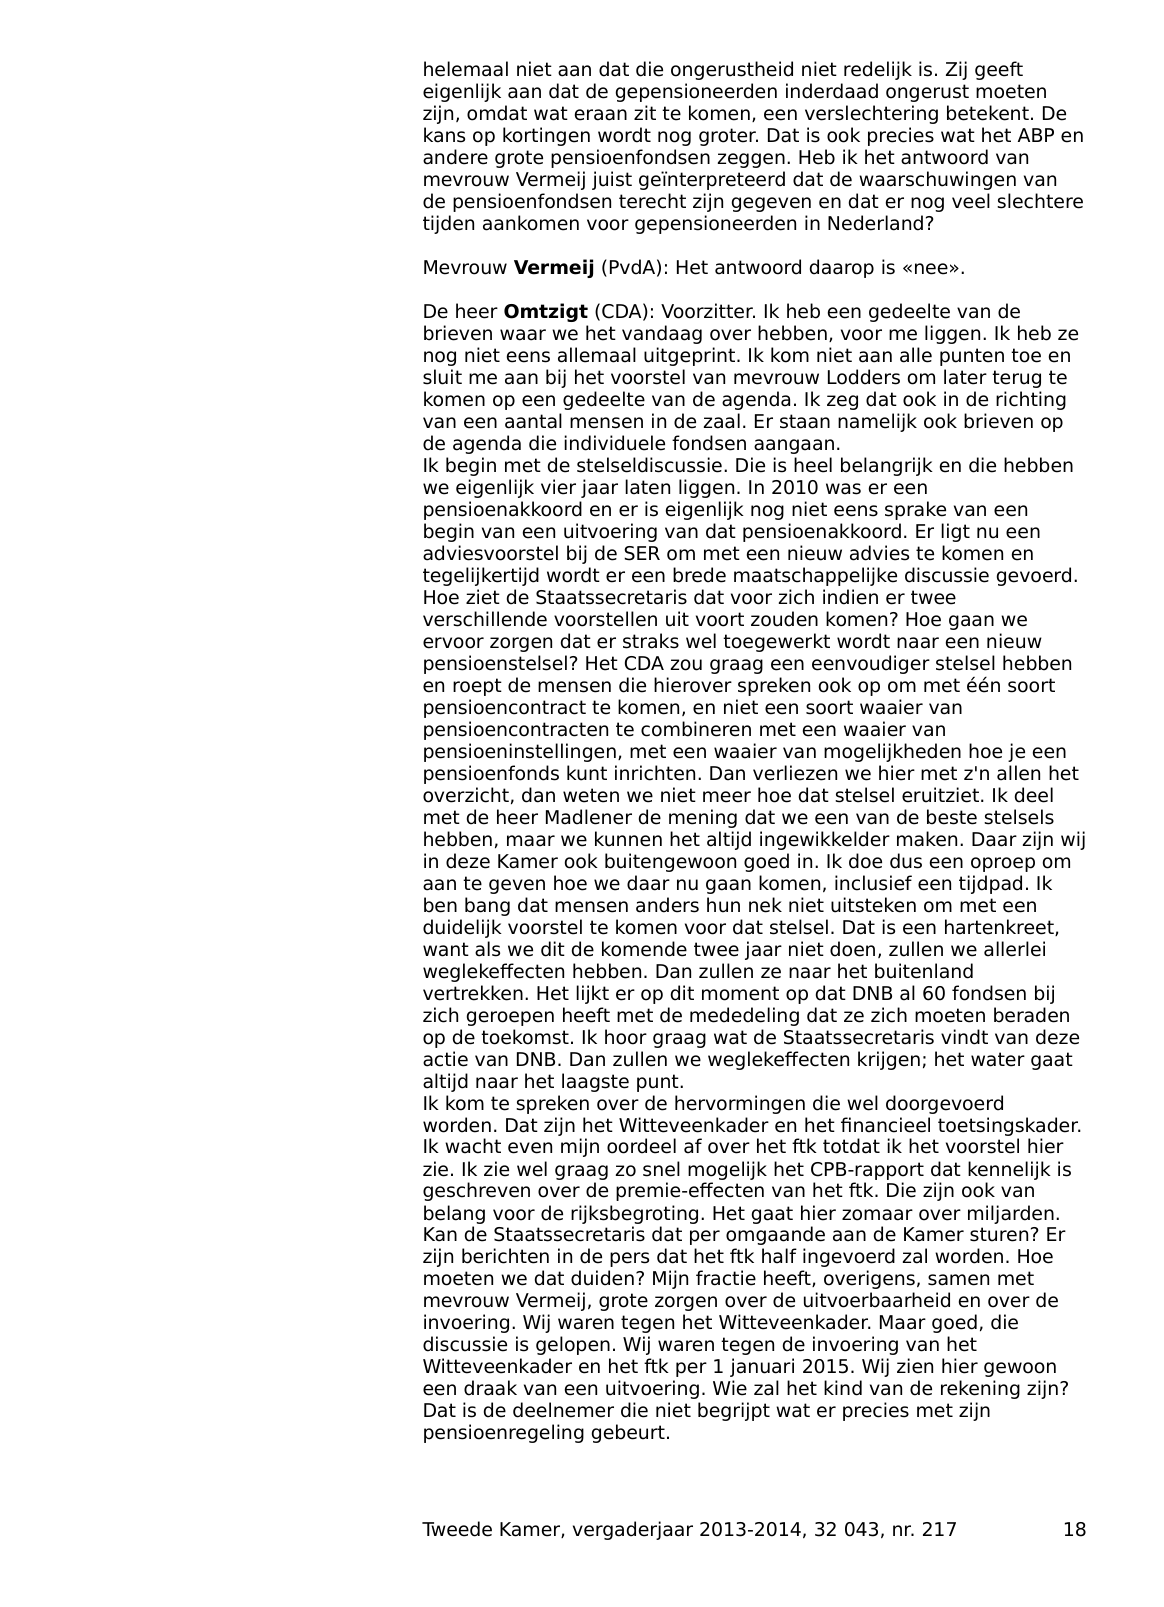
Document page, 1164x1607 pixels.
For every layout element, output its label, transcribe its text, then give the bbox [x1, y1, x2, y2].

text Mevrouw Vermeij (PvdA): Het antwoord daarop is «nee». [422, 257, 1087, 279]
text Ik kom te spreken over de hervormingen die wel doorgevoerd worden. Dat zijn het Witteveenkader en het financieel toetsingskader. Ik wacht even mijn oordeel af over het ftk totdat ik het voorstel hier zie. Ik zie wel graag zo snel mogelijk het CPB-rapport dat kennelijk is geschreven over de premie-effecten van het ftk. Die zijn ook van belang voor de rijksbegroting. Het gaat hier zomaar over miljarden. Kan de Staatssecretaris dat per omgaande aan de Kamer sturen? Er zijn berichten in de pers dat het ftk half ingevoerd zal worden. Hoe moeten we dat duiden? Mijn fractie heeft, overigens, samen met mevrouw Vermeij, grote zorgen over de uitvoerbaarheid en over de invoering. Wij waren tegen het Witteveenkader. Maar goed, die discussie is gelopen. Wij waren tegen de invoering van het Witteveenkader en het ftk per 1 januari 2015. Wij zien hier gewoon een draak van een uitvoering. Wie zal het kind van de rekening zijn? Dat is de deelnemer die niet begrijpt wat er precies met zijn pensioenregeling gebeurt. [422, 1092, 1087, 1444]
text De heer Omtzigt (CDA): Voorzitter. Ik heb een gedeelte van de brieven waar we het vandaag over hebben, voor me liggen. Ik heb ze nog niet eens allemaal uitgeprint. Ik kom niet aan alle punten toe en sluit me aan bij het voorstel van mevrouw Lodders om later terug te komen op een gedeelte van de agenda. Ik zeg dat ook in de richting van een aantal mensen in de zaal. Er staan namelijk ook brieven op de agenda die individuele fondsen aangaan. [422, 301, 1087, 455]
text Ik begin met de stelseldiscussie. Die is heel belangrijk en die hebben we eigenlijk vier jaar laten liggen. In 2010 was er een pensioenakkoord en er is eigenlijk nog niet eens sprake van een begin van een uitvoering van dat pensioenakkoord. Er ligt nu een adviesvoorstel bij de SER om met een nieuw advies te komen en tegelijkertijd wordt er een brede maatschappelijke discussie gevoerd. Hoe ziet de Staatssecretaris dat voor zich indien er twee verschillende voorstellen uit voort zouden komen? Hoe gaan we ervoor zorgen dat er straks wel toegewerkt wordt naar een nieuw pensioenstelsel? Het CDA zou graag een eenvoudiger stelsel hebben en roept de mensen die hierover spreken ook op om met één soort pensioencontract te komen, en niet een soort waaier van pensioencontracten te combineren met een waaier van pensioeninstellingen, met een waaier van mogelijkheden hoe je een pensioenfonds kunt inrichten. Dan verliezen we hier met z'n allen het overzicht, dan weten we niet meer hoe dat stelsel eruitziet. Ik deel met de heer Madlener de mening dat we een van de beste stelsels hebben, maar we kunnen het altijd ingewikkelder maken. Daar zijn wij in deze Kamer ook buitengewoon goed in. Ik doe dus een oproep om aan te geven hoe we daar nu gaan komen, inclusief een tijdpad. Ik ben bang dat mensen anders hun nek niet uitsteken om met een duidelijk voorstel te komen voor dat stelsel. Dat is een hartenkreet, want als we dit de komende twee jaar niet doen, zullen we allerlei weglekeffecten hebben. Dan zullen ze naar het buitenland vertrekken. Het lijkt er op dit moment op dat DNB al 60 fondsen bij zich geroepen heeft met de mededeling dat ze zich moeten beraden op de toekomst. Ik hoor graag wat de Staatssecretaris vindt van deze actie van DNB. Dan zullen we weglekeffecten krijgen; het water gaat altijd naar het laagste punt. [422, 455, 1087, 1092]
text helemaal niet aan dat die ongerustheid niet redelijk is. Zij geeft eigenlijk aan dat de gepensioneerden inderdaad ongerust moeten zijn, omdat wat eraan zit te komen, een verslechtering betekent. De kans op kortingen wordt nog groter. Dat is ook precies wat het ABP en andere grote pensioenfondsen zeggen. Heb ik het antwoord van mevrouw Vermeij juist geïnterpreteerd dat de waarschuwingen van de pensioenfondsen terecht zijn gegeven en dat er nog veel slechtere tijden aankomen voor gepensioneerden in Nederland? [422, 59, 1087, 235]
